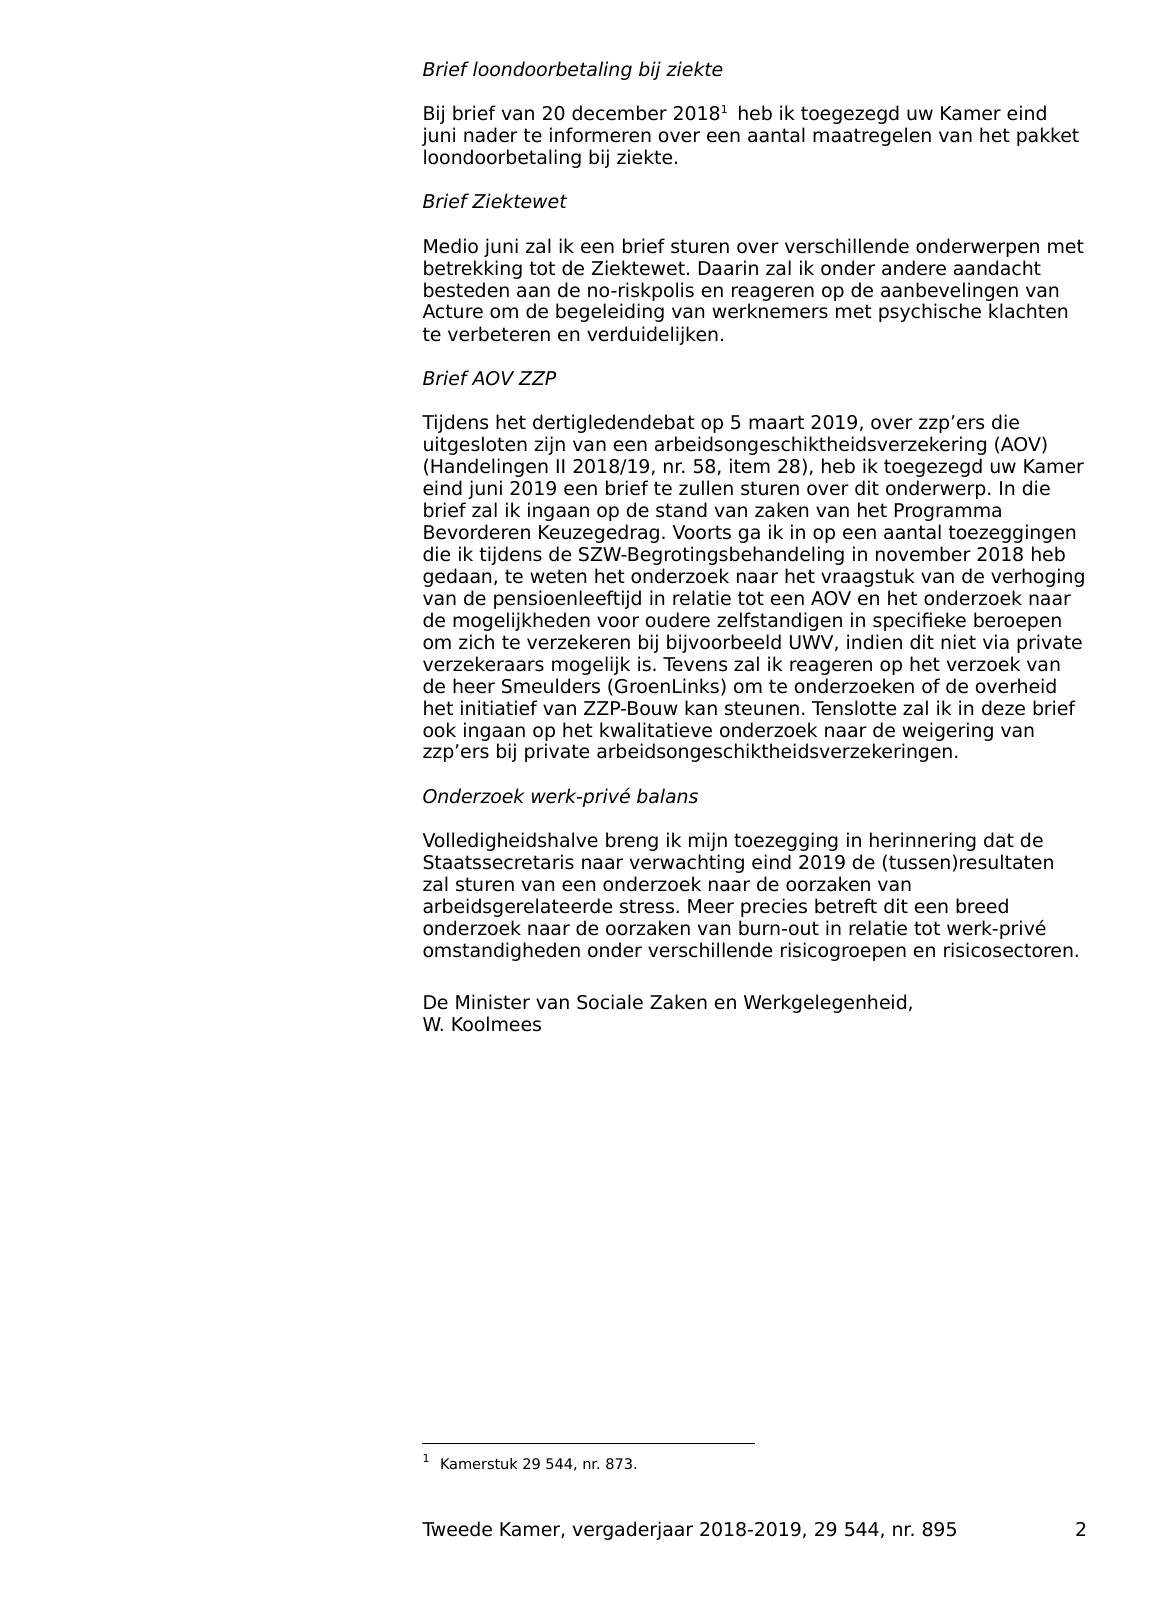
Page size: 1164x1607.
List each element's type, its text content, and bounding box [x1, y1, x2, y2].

subtitle Brief AOV ZZP [422, 368, 1087, 389]
text Kamerstuk 29 544, nr. 873. [422, 1452, 1087, 1474]
text Tijdens het dertigledendebat op 5 maart 2019, over zzp’ers die uitgesloten zijn van een arbeidsongeschiktheidsverzekering (AOV) (Handelingen II 2018/19, nr. 58, item 28), heb ik toegezegd uw Kamer eind juni 2019 een brief te zullen sturen over dit onderwerp. In die brief zal ik ingaan op de stand van zaken van het Programma Bevorderen Keuzegedrag. Voorts ga ik in op een aantal toezeggingen die ik tijdens de SZW-Begrotingsbehandeling in november 2018 heb gedaan, te weten het onderzoek naar het vraagstuk van de verhoging van de pensioenleeftijd in relatie tot een AOV en het onderzoek naar de mogelijkheden voor oudere zelfstandigen in specifieke beroepen om zich te verzekeren bij bijvoorbeeld UWV, indien dit niet via private verzekeraars mogelijk is. Tevens zal ik reageren op het verzoek van de heer Smeulders (GroenLinks) om te onderzoeken of de overheid het initiatief van ZZP-Bouw kan steunen. Tenslotte zal ik in deze brief ook ingaan op het kwalitatieve onderzoek naar de weigering van zzp’ers bij private arbeidsongeschiktheidsverzekeringen. [422, 412, 1087, 763]
text Medio juni zal ik een brief sturen over verschillende onderwerpen met betrekking tot de Ziektewet. Daarin zal ik onder andere aandacht besteden aan de no-riskpolis en reageren op de aanbevelingen van Acture om de begeleiding van werknemers met psychische klachten te verbeteren en verduidelijken. [422, 236, 1087, 345]
text De Minister van Sociale Zaken en Werkgelegenheid, W. Koolmees [422, 992, 1087, 1036]
subtitle Onderzoek werk-privé balans [422, 786, 1087, 808]
subtitle Brief Ziektewet [422, 191, 1087, 213]
subtitle Brief loondoorbetaling bij ziekte [422, 59, 1087, 81]
text Bij brief van 20 december 2018 heb ik toegezegd uw Kamer eind juni nader te informeren over een aantal maatregelen van het pakket loondoorbetaling bij ziekte. [422, 103, 1087, 169]
text Volledigheidshalve breng ik mijn toezegging in herinnering dat de Staatssecretaris naar verwachting eind 2019 de (tussen)resultaten zal sturen van een onderzoek naar de oorzaken van arbeidsgerelateerde stress. Meer precies betreft dit een breed onderzoek naar de oorzaken van burn-out in relatie tot werk-privé omstandigheden onder verschillende risicogroepen en risicosectoren. [422, 830, 1087, 962]
